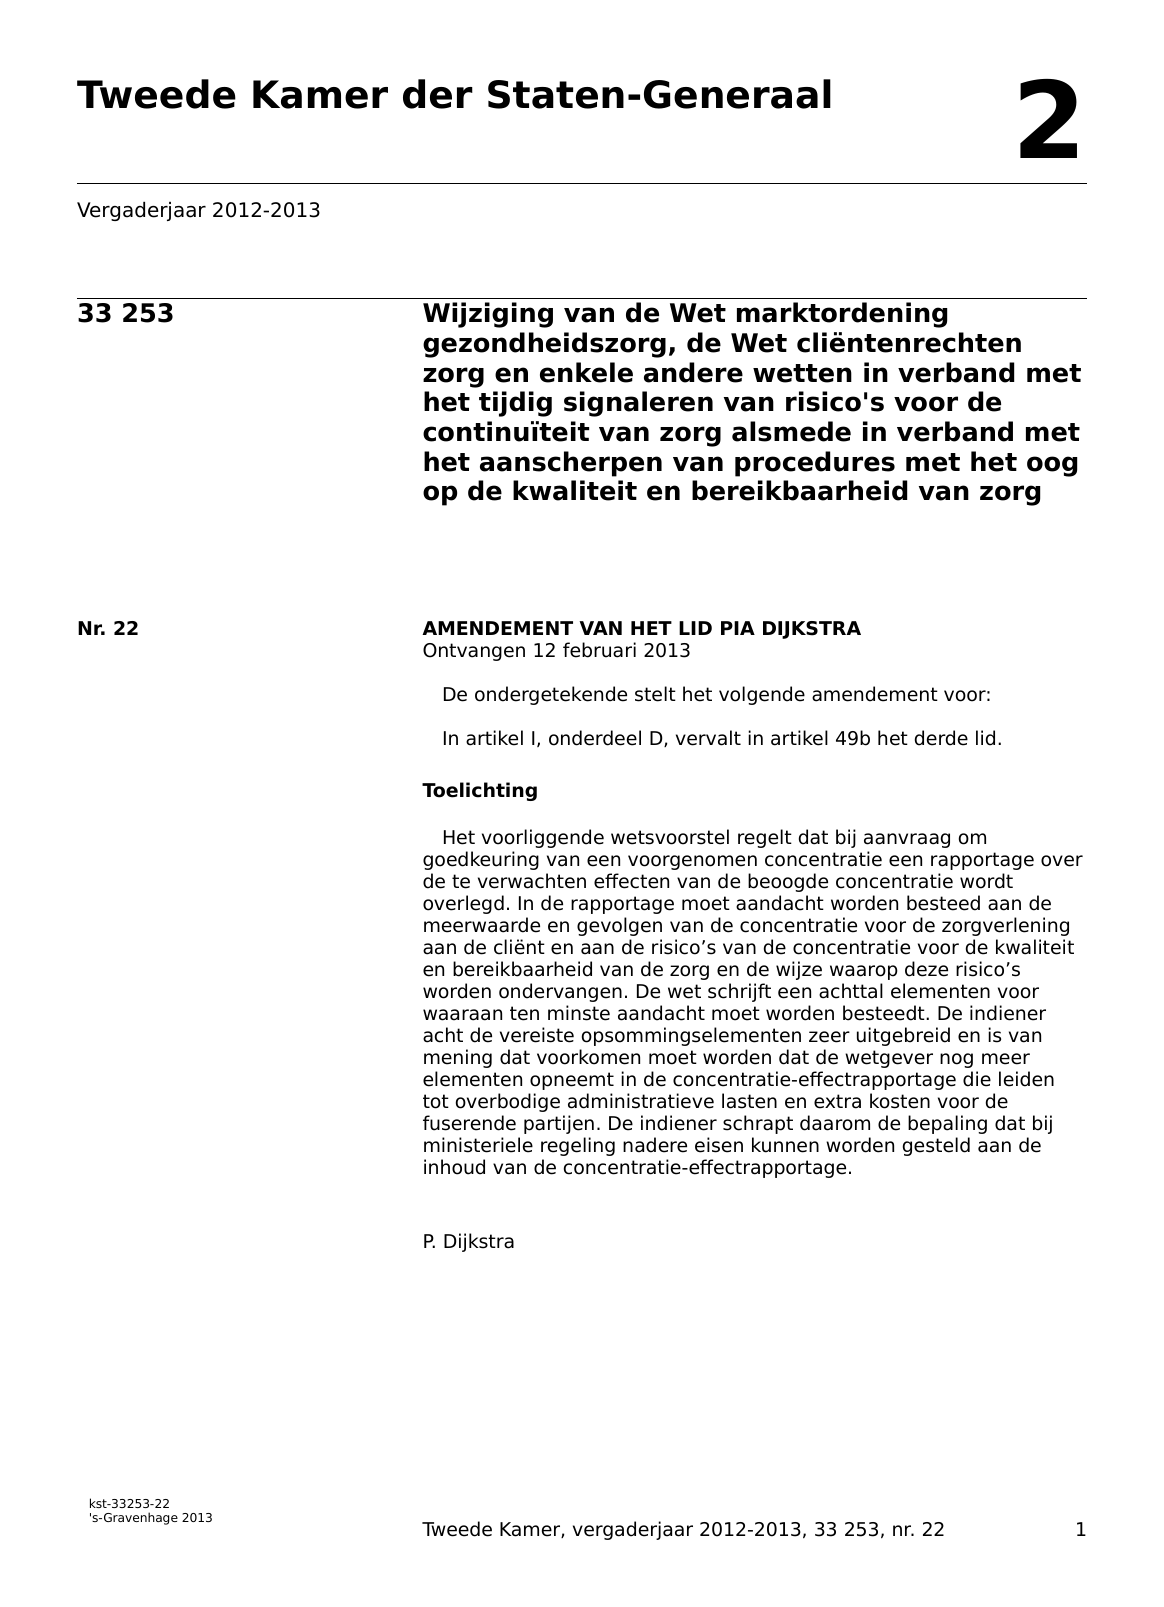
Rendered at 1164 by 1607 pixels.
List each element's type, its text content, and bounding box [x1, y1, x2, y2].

table_cell Vergaderjaar 2012-2013 [77, 184, 1087, 298]
text De ondergetekende stelt het volgende amendement voor: [422, 684, 1087, 706]
subtitle Nr. 22 AMENDEMENT VAN HET LID PIA DIJKSTRA [77, 618, 1087, 640]
table_header Tweede Kamer der Staten-Generaal [77, 59, 886, 183]
text kst-33253-22 [88, 1497, 323, 1511]
text Het voorliggende wetsvoorstel regelt dat bij aanvraag om goedkeuring van een voorgenomen concentratie een rapportage over de te verwachten effecten van de beoogde concentratie wordt overlegd. In de rapportage moet aandacht worden besteed aan de meerwaarde en gevolgen van de concentratie voor de zorgverlening aan de cliënt en aan de risico’s van de concentratie voor de kwaliteit en bereikbaarheid van de zorg en de wijze waarop deze risico’s worden ondervangen. De wet schrijft een achttal elementen voor waaraan ten minste aandacht moet worden besteedt. De indiener acht de vereiste opsommingselementen zeer uitgebreid en is van mening dat voorkomen moet worden dat de wetgever nog meer elementen opneemt in de concentratie-effectrapportage die leiden tot overbodige administratieve lasten en extra kosten voor de fuserende partijen. De indiener schrapt daarom de bepaling dat bij ministeriele regeling nadere eisen kunnen worden gesteld aan de inhoud van de concentratie-effectrapportage. [422, 827, 1087, 1179]
text Ontvangen 12 februari 2013 [422, 640, 1087, 662]
text In artikel I, onderdeel D, vervalt in artikel 49b het derde lid. [422, 728, 1087, 750]
subtitle 33 253 Wijziging van de Wet marktordening gezondheidszorg, de Wet cliëntenrechten zorg en enkele andere wetten in verband met het tijdig signaleren van risico's voor de continuïteit van zorg alsmede in verband met het aanscherpen van procedures met het oog op de kwaliteit en bereikbaarheid van zorg [77, 299, 1087, 507]
text 's-Gravenhage 2013 [88, 1511, 323, 1525]
table_header 2 [886, 59, 1087, 183]
subtitle Toelichting [422, 780, 1087, 802]
text P. Dijkstra [422, 1209, 1087, 1253]
